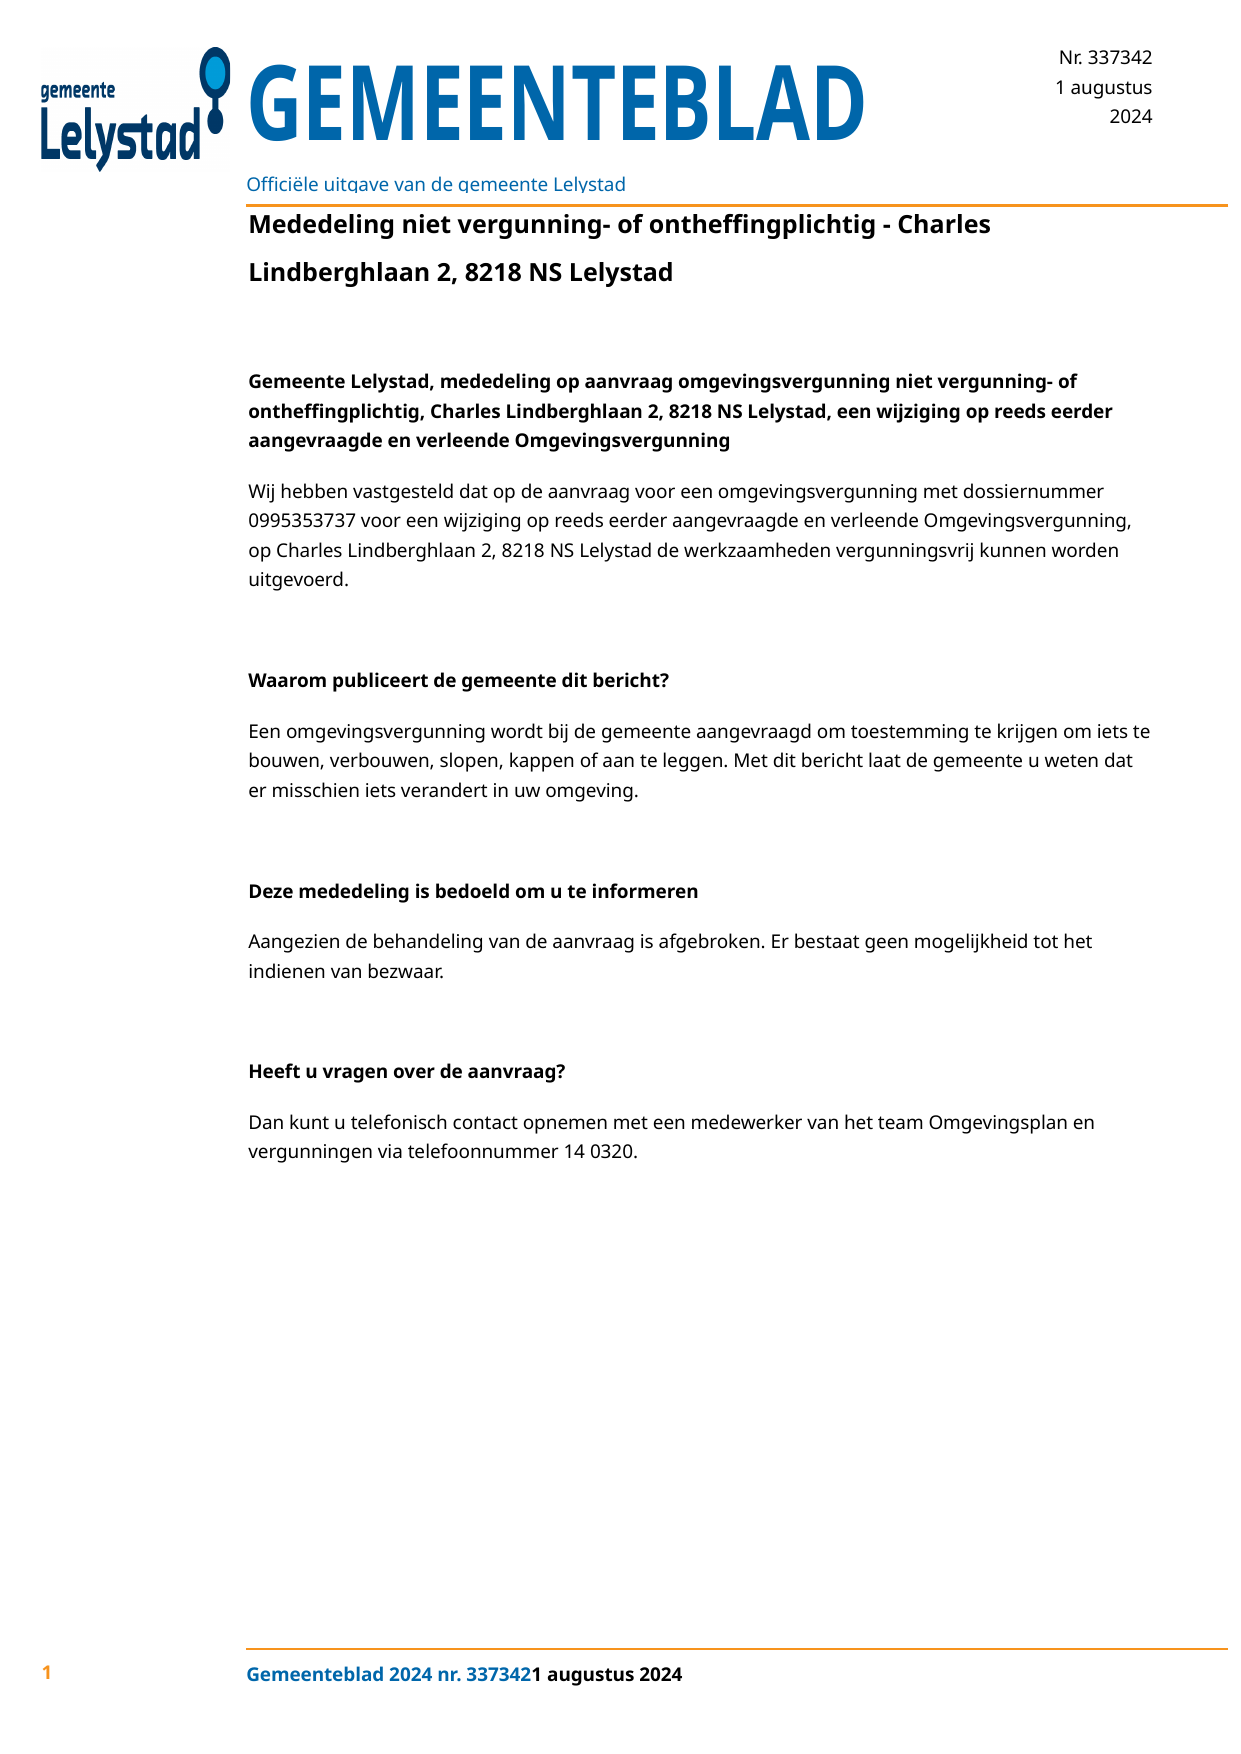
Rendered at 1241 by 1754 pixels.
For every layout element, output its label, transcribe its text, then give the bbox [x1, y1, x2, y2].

text Dan kunt u telefonisch contact opnemen met een medewerker van het team Omgevingsplan en vergunningen via telefoonnummer 14 0320. [248, 1109, 1152, 1164]
picture [41, 47, 231, 172]
text Aangezien de behandeling van de aanvraag is afgebroken. Er bestaat geen mogelijkheid tot het indienen van bezwaar. [248, 928, 1152, 984]
text Heeft u vragen over de aanvraag? [248, 1059, 1152, 1084]
text Waarom publiceert de gemeente dit bericht? [248, 667, 1152, 693]
text Deze mededeling is bedoeld om u te informeren [248, 878, 1152, 904]
text Wij hebben vastgesteld dat op de aanvraag voor een omgevingsvergunning met dossiernummer 0995353737 voor een wijziging op reeds eerder aangevraagde en verleende Omgevingsvergunning, op Charles Lindberghlaan 2, 8218 NS Lelystad de werkzaamheden vergunningsvrij kunnen worden uitgevoerd. [248, 478, 1152, 592]
text Gemeente Lelystad, mededeling op aanvraag omgevingsvergunning niet vergunning- of ontheffingplichtig, Charles Lindberghlaan 2, 8218 NS Lelystad, een wijziging op reeds eerder aangevraagde en verleende Omgevingsvergunning [248, 368, 1152, 453]
text Mededeling niet vergunning- of ontheffingplichtig - Charles Lindberghlaan 2, 8218 NS Lelystad [248, 207, 1152, 288]
text Een omgevingsvergunning wordt bij de gemeente aangevraagd om toestemming te krijgen om iets te bouwen, verbouwen, slopen, kappen of aan te leggen. Met dit bericht laat de gemeente u weten dat er misschien iets verandert in uw omgeving. [248, 718, 1152, 803]
